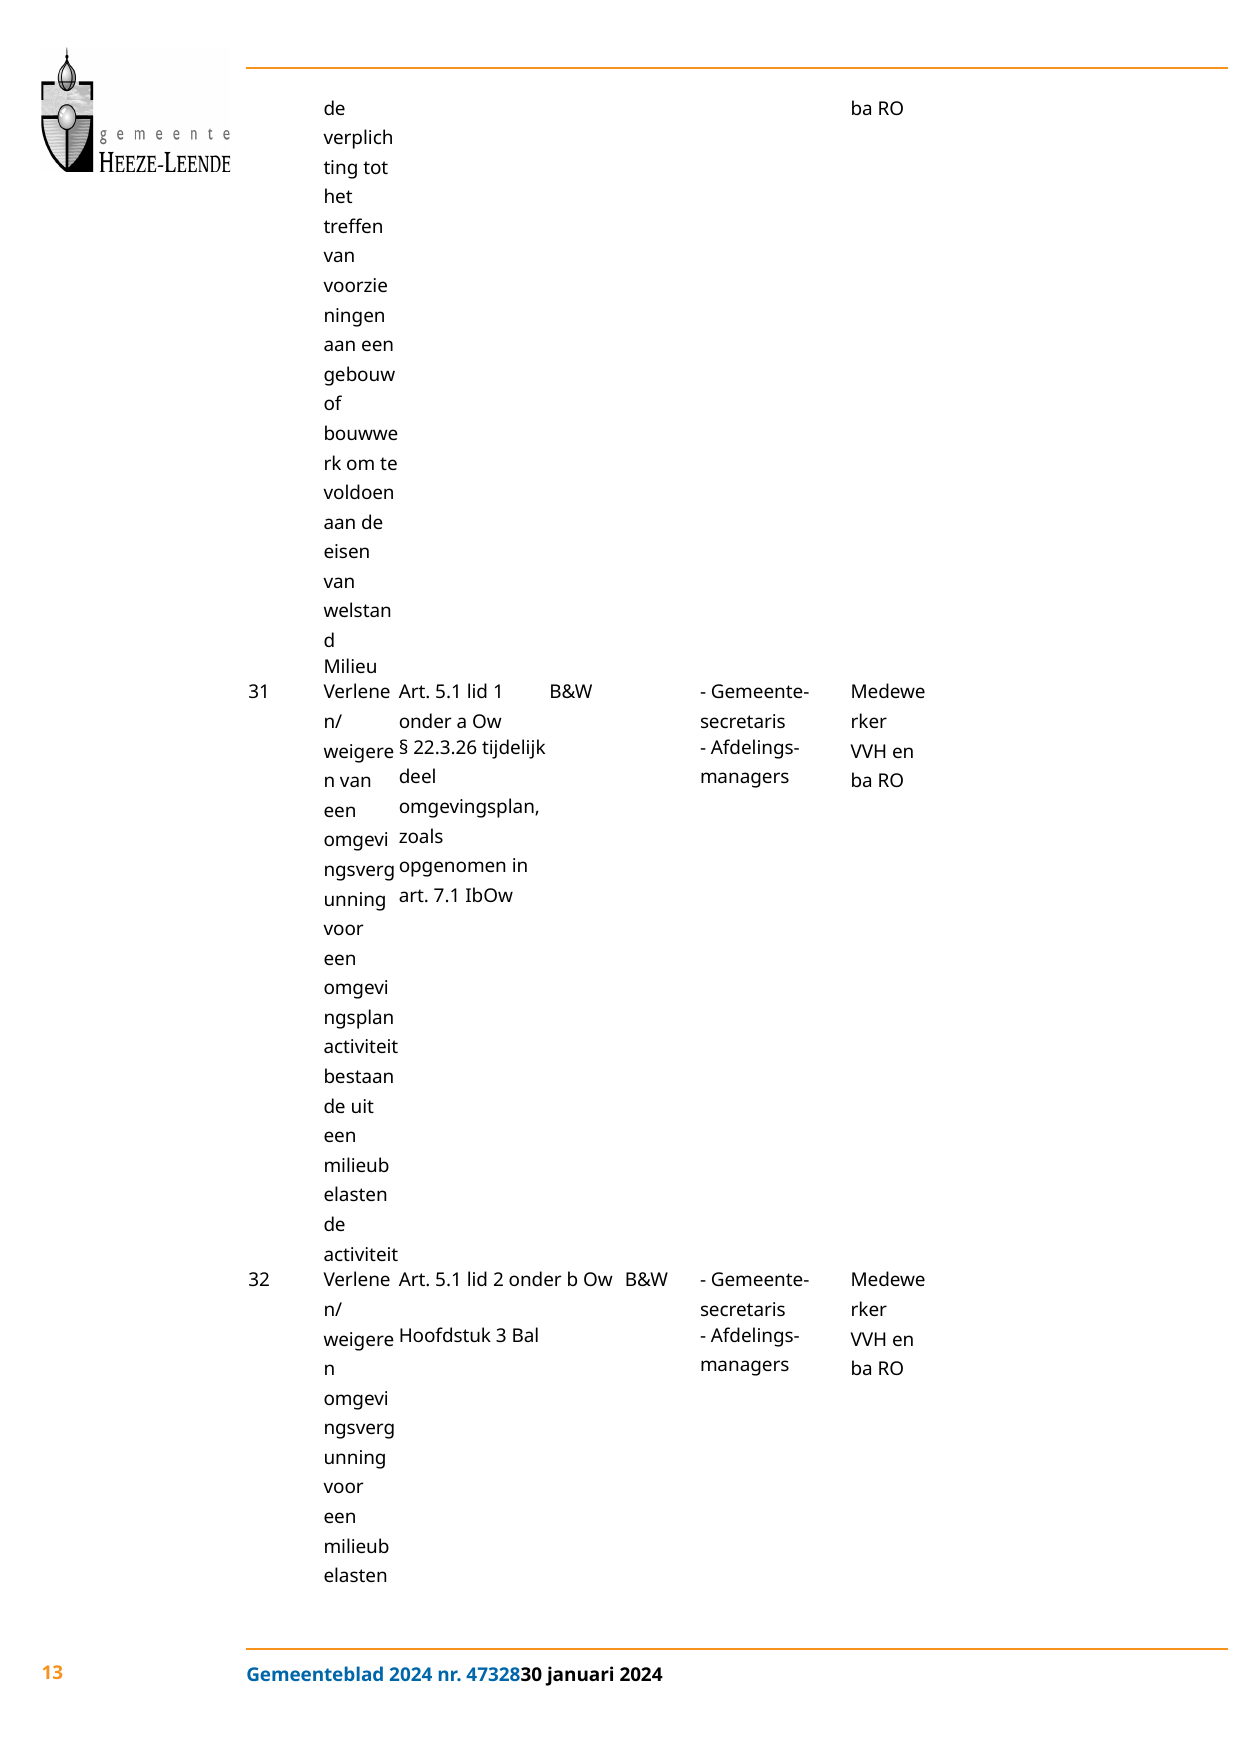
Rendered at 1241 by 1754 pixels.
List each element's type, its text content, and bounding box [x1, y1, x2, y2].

table_cell [248, 95, 323, 653]
table_cell de verplichting tot het treffen van voorzieningen aan een gebouw of bouwwerk om te voldoen aan de eisen van welstand [323, 95, 398, 653]
table_cell [700, 653, 850, 679]
table_cell ba RO [850, 95, 926, 653]
table_cell [926, 679, 1076, 1267]
table_cell [700, 95, 850, 653]
table_cell Milieu [323, 653, 398, 679]
table_cell § 22.3.26 tijdelijk deel omgevingsplan, zoals opgenomen in art. 7.1 IbOw [399, 734, 549, 1267]
table_cell [399, 653, 549, 679]
table_cell Verlenen/weigeren omgevingsvergunning voor een milieubelasten [323, 1267, 398, 1588]
table_cell Art. 5.1 lid 1 onder a Ow [399, 679, 549, 734]
table_cell B&W [549, 679, 700, 1267]
table_cell [248, 653, 323, 679]
table_cell B&W [625, 1267, 700, 1588]
table_cell - Gemeente-secretaris [700, 679, 850, 734]
table_cell [850, 653, 926, 679]
table_cell [399, 95, 624, 653]
table_cell [926, 1267, 1076, 1588]
table_cell Medewerker VVH en ba RO [850, 679, 926, 1267]
picture [41, 47, 231, 172]
table_cell [926, 95, 1076, 653]
table_cell Art. 5.1 lid 2 onder b Ow [399, 1267, 624, 1322]
table_cell 31 [248, 679, 323, 1267]
table_cell [549, 653, 700, 679]
table_cell - Gemeente-secretaris [700, 1267, 850, 1322]
table_cell [926, 653, 1076, 679]
table_cell Hoofdstuk 3 Bal [399, 1322, 624, 1588]
table_cell - Afdelings-managers [700, 734, 850, 1267]
table_cell 32 [248, 1267, 323, 1588]
table_cell Verlenen/weigeren van een omgevingsvergunning voor een omgevingsplanactiviteit bestaande uit een milieubelastende activiteit [323, 679, 398, 1267]
table_cell - Afdelings-managers [700, 1322, 850, 1588]
table_cell Medewerker VVH en ba RO [850, 1267, 926, 1588]
table_cell [625, 95, 700, 653]
